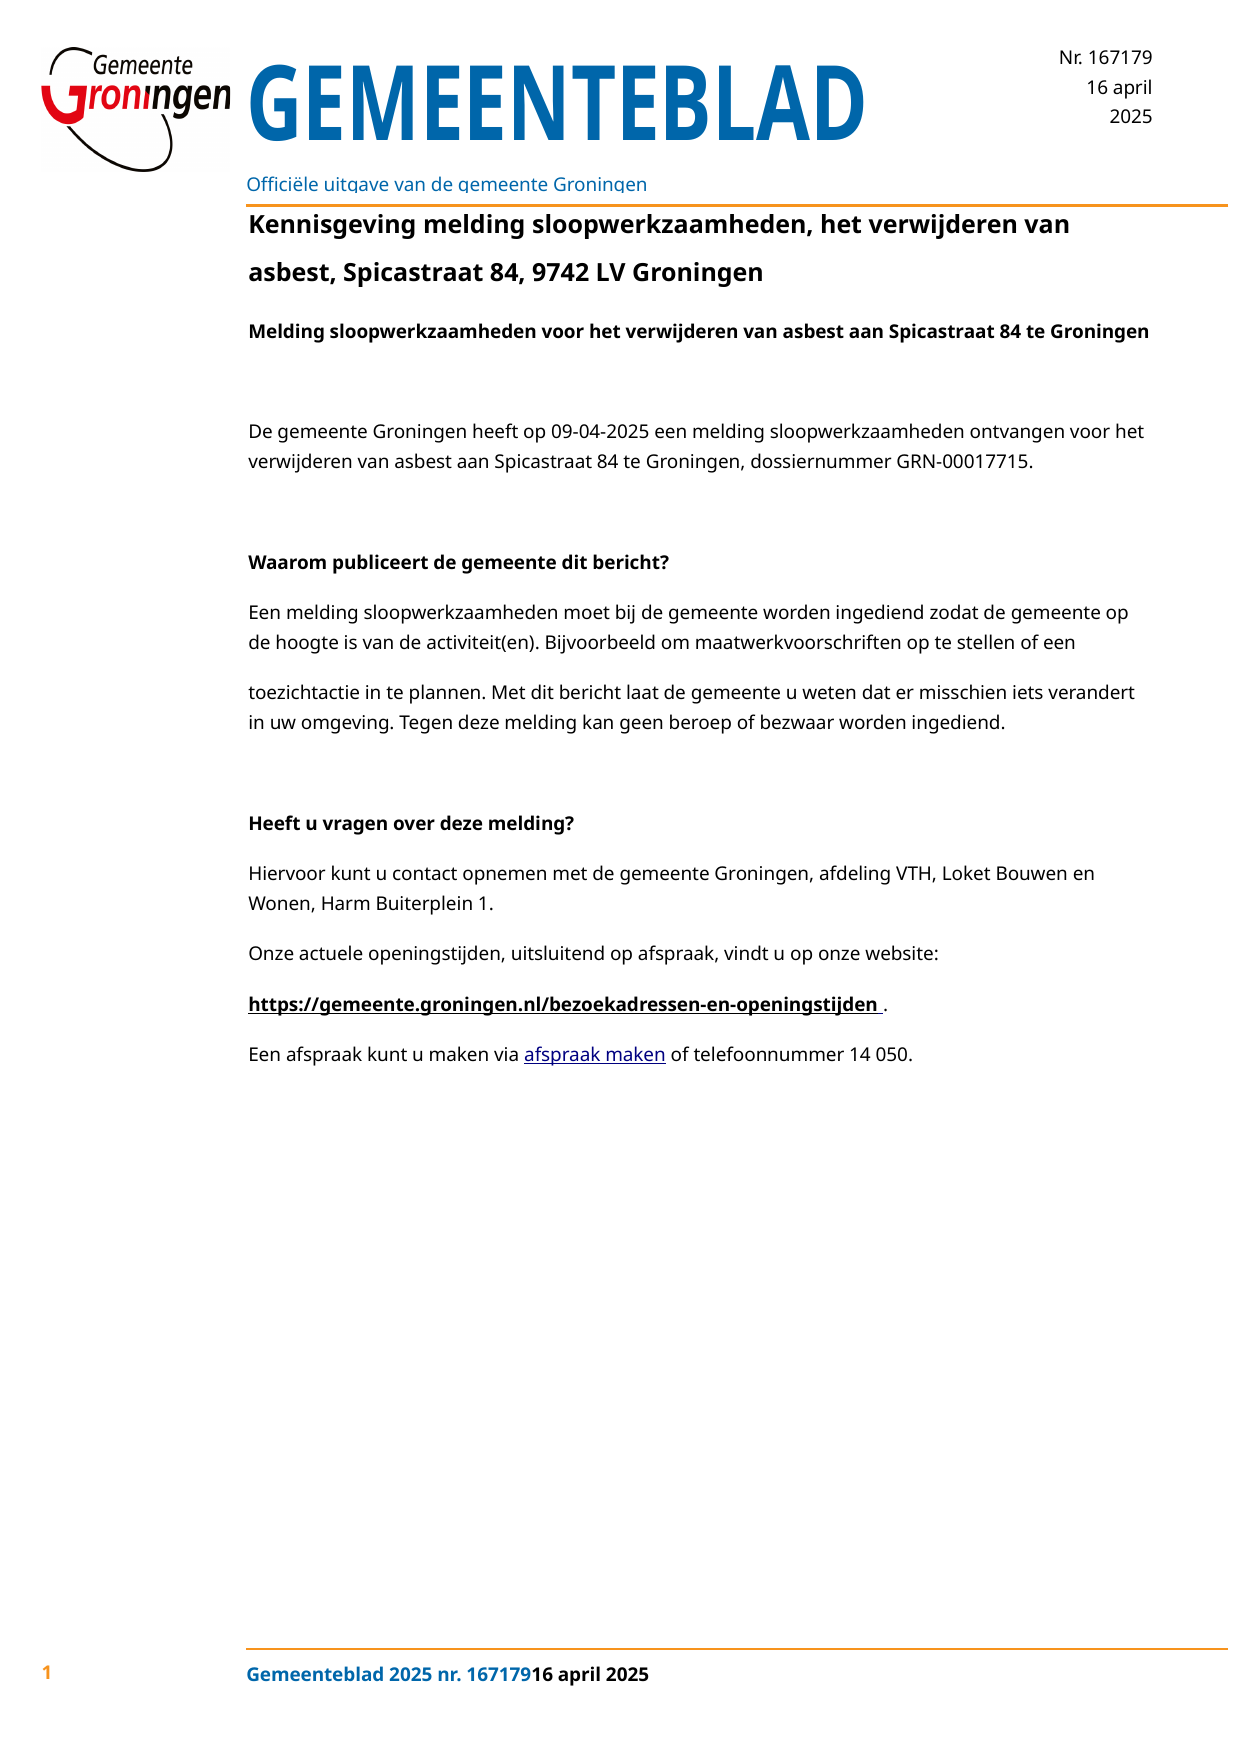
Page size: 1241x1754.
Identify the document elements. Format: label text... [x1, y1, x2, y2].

text Hiervoor kunt u contact opnemen met de gemeente Groningen, afdeling VTH, Loket Bouwen en Wonen, Harm Buiterplein 1. [248, 860, 1152, 916]
text Waarom publiceert de gemeente dit bericht? [248, 549, 1152, 575]
text Een afspraak kunt u maken via afspraak maken of telefoonnummer 14 050. [248, 1041, 1152, 1067]
text Kennisgeving melding sloopwerkzaamheden, het verwijderen van asbest, Spicastraat 84, 9742 LV Groningen [248, 207, 1152, 288]
text toezichtactie in te plannen. Met dit bericht laat de gemeente u weten dat er misschien iets verandert in uw omgeving. Tegen deze melding kan geen beroep of bezwaar worden ingediend. [248, 679, 1152, 735]
text Heeft u vragen over deze melding? [248, 810, 1152, 836]
text De gemeente Groningen heeft op 09-04-2025 een melding sloopwerkzaamheden ontvangen voor het verwijderen van asbest aan Spicastraat 84 te Groningen, dossiernummer GRN-00017715. [248, 419, 1152, 474]
text https://gemeente.groningen.nl/bezoekadressen-en-openingstijden . [248, 991, 1152, 1017]
text Onze actuele openingstijden, uitsluitend op afspraak, vindt u op onze website: [248, 940, 1152, 966]
text Een melding sloopwerkzaamheden moet bij de gemeente worden ingediend zodat de gemeente op de hoogte is van de activiteit(en). Bijvoorbeeld om maatwerkvoorschriften op te stellen of een [248, 599, 1152, 655]
text Melding sloopwerkzaamheden voor het verwijderen van asbest aan Spicastraat 84 te Groningen [248, 318, 1152, 344]
picture [41, 47, 231, 172]
